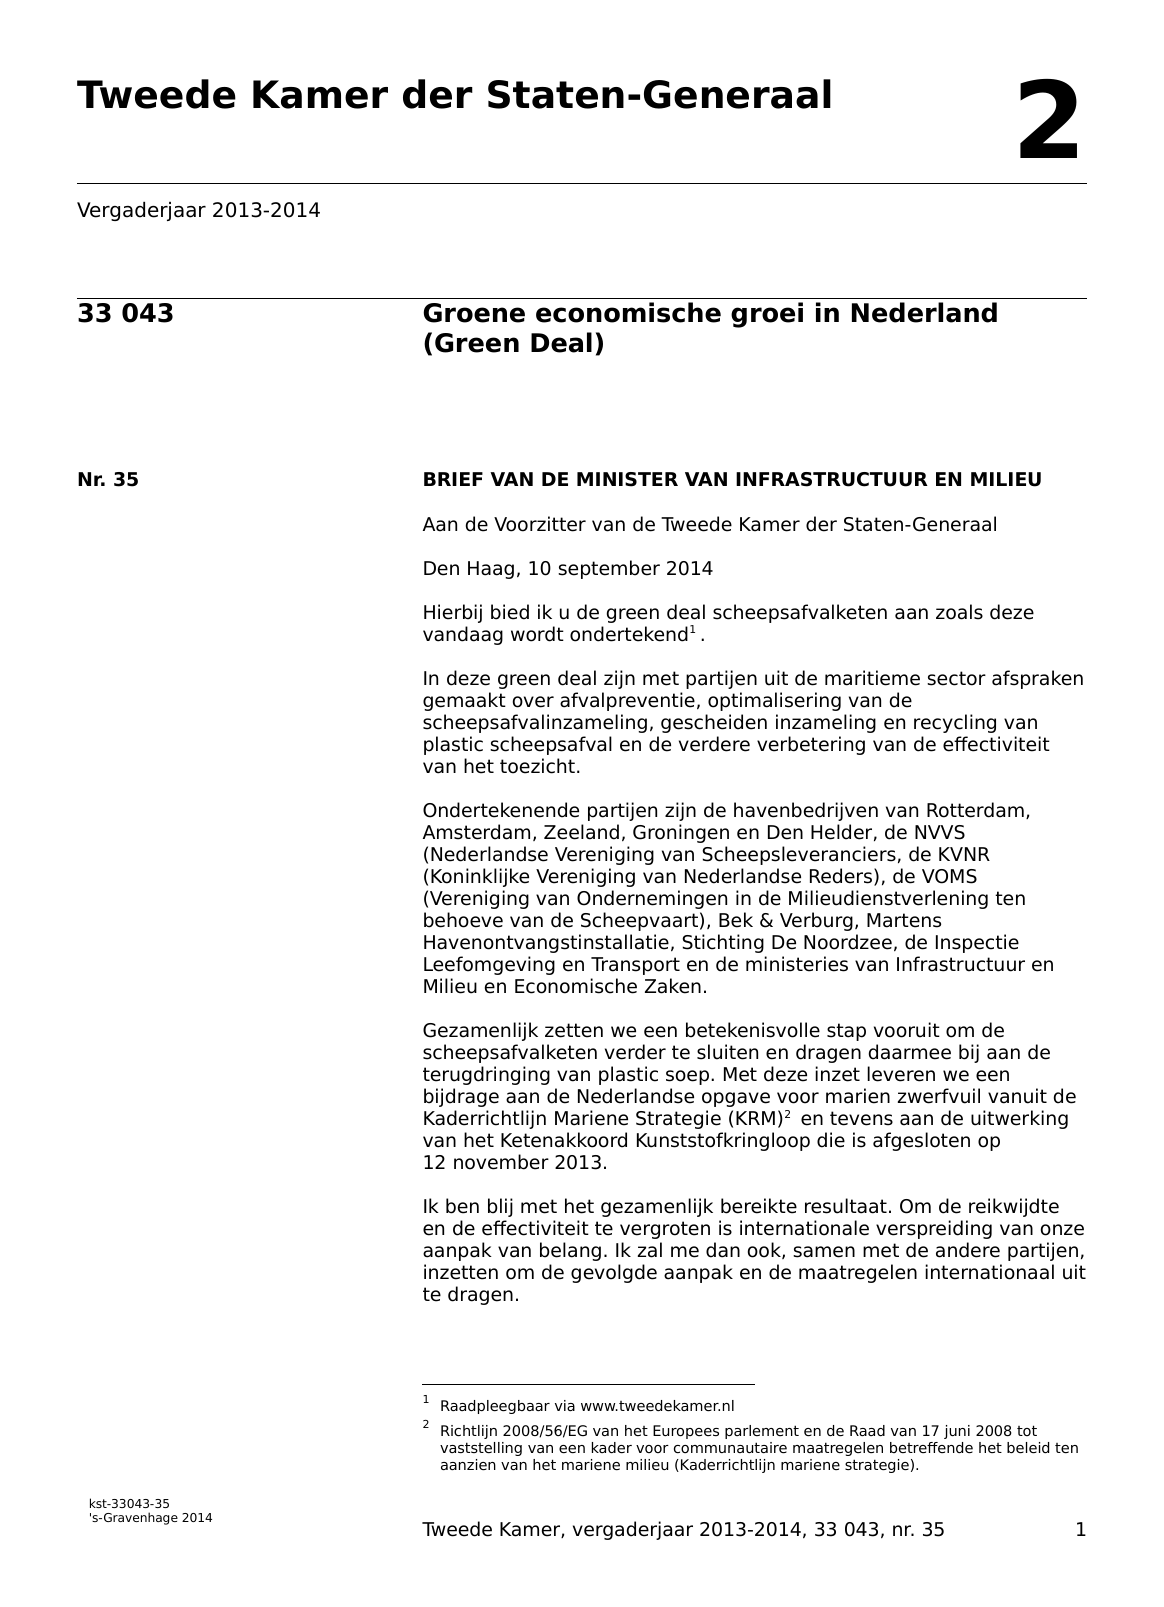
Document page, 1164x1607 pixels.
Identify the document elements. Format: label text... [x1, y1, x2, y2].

text Ondertekenende partijen zijn de havenbedrijven van Rotterdam, Amsterdam, Zeeland, Groningen en Den Helder, de NVVS (Nederlandse Vereniging van Scheepsleveranciers, de KVNR (Koninklijke Vereniging van Nederlandse Reders), de VOMS (Vereniging van Ondernemingen in de Milieudienstverlening ten behoeve van de Scheepvaart), Bek & Verburg, Martens Havenontvangstinstallatie, Stichting De Noordzee, de Inspectie Leefomgeving en Transport en de ministeries van Infrastructuur en Milieu en Economische Zaken. [422, 800, 1087, 998]
text Aan de Voorzitter van de Tweede Kamer der Staten-Generaal [422, 513, 1087, 536]
table_header Tweede Kamer der Staten-Generaal [77, 59, 886, 183]
text Raadpleegbaar via www.tweedekamer.nl [422, 1393, 1087, 1416]
text Hierbij bied ik u de green deal scheepsafvalketen aan zoals deze vandaag wordt ondertekend. [422, 602, 1087, 646]
text 's-Gravenhage 2014 [88, 1511, 323, 1525]
text Den Haag, 10 september 2014 [422, 558, 1087, 580]
table_cell Vergaderjaar 2013-2014 [77, 184, 1087, 298]
text In deze green deal zijn met partijen uit de maritieme sector afspraken gemaakt over afvalpreventie, optimalisering van de scheepsafvalinzameling, gescheiden inzameling en recycling van plastic scheepsafval en de verdere verbetering van de effectiviteit van het toezicht. [422, 668, 1087, 778]
table_header 2 [886, 59, 1087, 183]
text Gezamenlijk zetten we een betekenisvolle stap vooruit om de scheepsafvalketen verder te sluiten en dragen daarmee bij aan de terugdringing van plastic soep. Met deze inzet leveren we een bijdrage aan de Nederlandse opgave voor marien zwerfvuil vanuit de Kaderrichtlijn Mariene Strategie (KRM) en tevens aan de uitwerking van het Ketenakkoord Kunststofkringloop die is afgesloten op 12 november 2013. [422, 1020, 1087, 1174]
subtitle 33 043 Groene economische groei in Nederland (Green Deal) [77, 299, 1087, 358]
text Richtlijn 2008/56/EG van het Europees parlement en de Raad van 17 juni 2008 tot vaststelling van een kader voor communautaire maatregelen betreffende het beleid ten aanzien van het mariene milieu (Kaderrichtlijn mariene strategie). [422, 1418, 1087, 1474]
text Ik ben blij met het gezamenlijk bereikte resultaat. Om de reikwijdte en de effectiviteit te vergroten is internationale verspreiding van onze aanpak van belang. Ik zal me dan ook, samen met de andere partijen, inzetten om de gevolgde aanpak en de maatregelen internationaal uit te dragen. [422, 1196, 1087, 1306]
subtitle Nr. 35 BRIEF VAN DE MINISTER VAN INFRASTRUCTUUR EN MILIEU [77, 469, 1087, 491]
text kst-33043-35 [88, 1497, 323, 1511]
